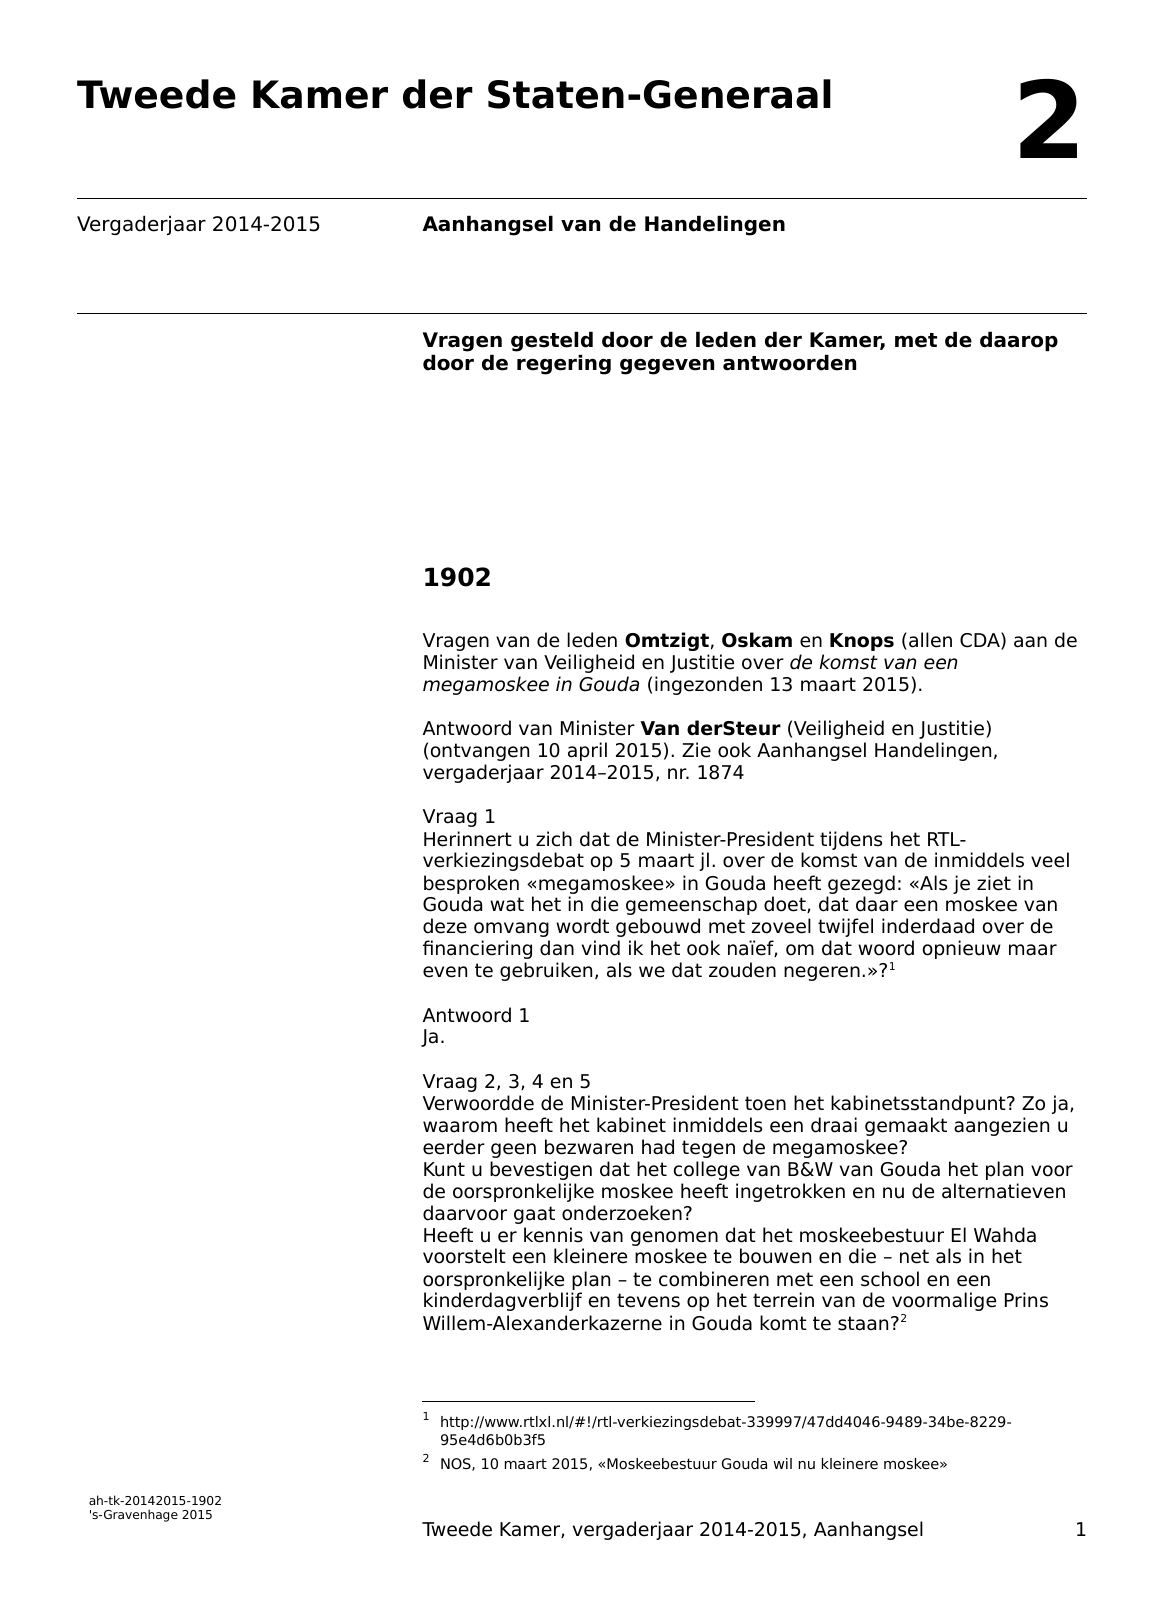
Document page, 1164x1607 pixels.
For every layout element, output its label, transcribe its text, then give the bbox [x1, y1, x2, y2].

table_cell Vergaderjaar 2014-2015 [77, 199, 422, 313]
table_cell Aanhangsel van de Handelingen [422, 199, 1087, 313]
table_header 2 [886, 59, 1087, 198]
table_cell Vragen gesteld door de leden der Kamer, met de daarop door de regering gegeven antwoorden [422, 314, 1087, 375]
text Vraag 2, 3, 4 en 5 [422, 1071, 1087, 1093]
text Ja. [422, 1026, 1087, 1048]
text Kunt u bevestigen dat het college van B&W van Gouda het plan voor de oorspronkelijke moskee heeft ingetrokken en nu de alternatieven daarvoor gaat onderzoeken? [422, 1158, 1087, 1224]
text Heeft u er kennis van genomen dat het moskeebestuur El Wahda voorstelt een kleinere moskee te bouwen en die – net als in het oorspronkelijke plan – te combineren met een school en een kinderdagverblijf en tevens op het terrein van de voormalige Prins Willem-Alexanderkazerne in Gouda komt te staan? [422, 1224, 1087, 1334]
text Herinnert u zich dat de Minister-President tijdens het RTL-verkiezingsdebat op 5 maart jl. over de komst van de inmiddels veel besproken «megamoskee» in Gouda heeft gezegd: «Als je ziet in Gouda wat het in die gemeenschap doet, dat daar een moskee van deze omvang wordt gebouwd met zoveel twijfel inderdaad over de financiering dan vind ik het ook naïef, om dat woord opnieuw maar even te gebruiken, als we dat zouden negeren.»? [422, 828, 1087, 982]
table_header Tweede Kamer der Staten-Generaal [77, 59, 886, 198]
text http://www.rtlxl.nl/#!/rtl-verkiezingsdebat-339997/47dd4046-9489-34be-8229-95e4d6b0b3f5 [422, 1410, 1087, 1449]
text Verwoordde de Minister-President toen het kabinetsstandpunt? Zo ja, waarom heeft het kabinet inmiddels een draai gemaakt aangezien u eerder geen bezwaren had tegen de megamoskee? [422, 1093, 1087, 1158]
text Vragen van de leden Omtzigt, Oskam en Knops (allen CDA) aan de Minister van Veiligheid en Justitie over de komst van een megamoskee in Gouda (ingezonden 13 maart 2015). [422, 630, 1087, 696]
text Antwoord 1 [422, 1004, 1087, 1026]
text 's-Gravenhage 2015 [88, 1508, 323, 1522]
text 1902 [422, 563, 1087, 592]
text ah-tk-20142015-1902 [88, 1494, 323, 1508]
text Antwoord van Minister Van derSteur (Veiligheid en Justitie) (ontvangen 10 april 2015). Zie ook Aanhangsel Handelingen, vergaderjaar 2014–2015, nr. 1874 [422, 718, 1087, 784]
text Vraag 1 [422, 806, 1087, 828]
table_cell [77, 314, 422, 375]
text NOS, 10 maart 2015, «Moskeebestuur Gouda wil nu kleinere moskee» [422, 1452, 1087, 1474]
